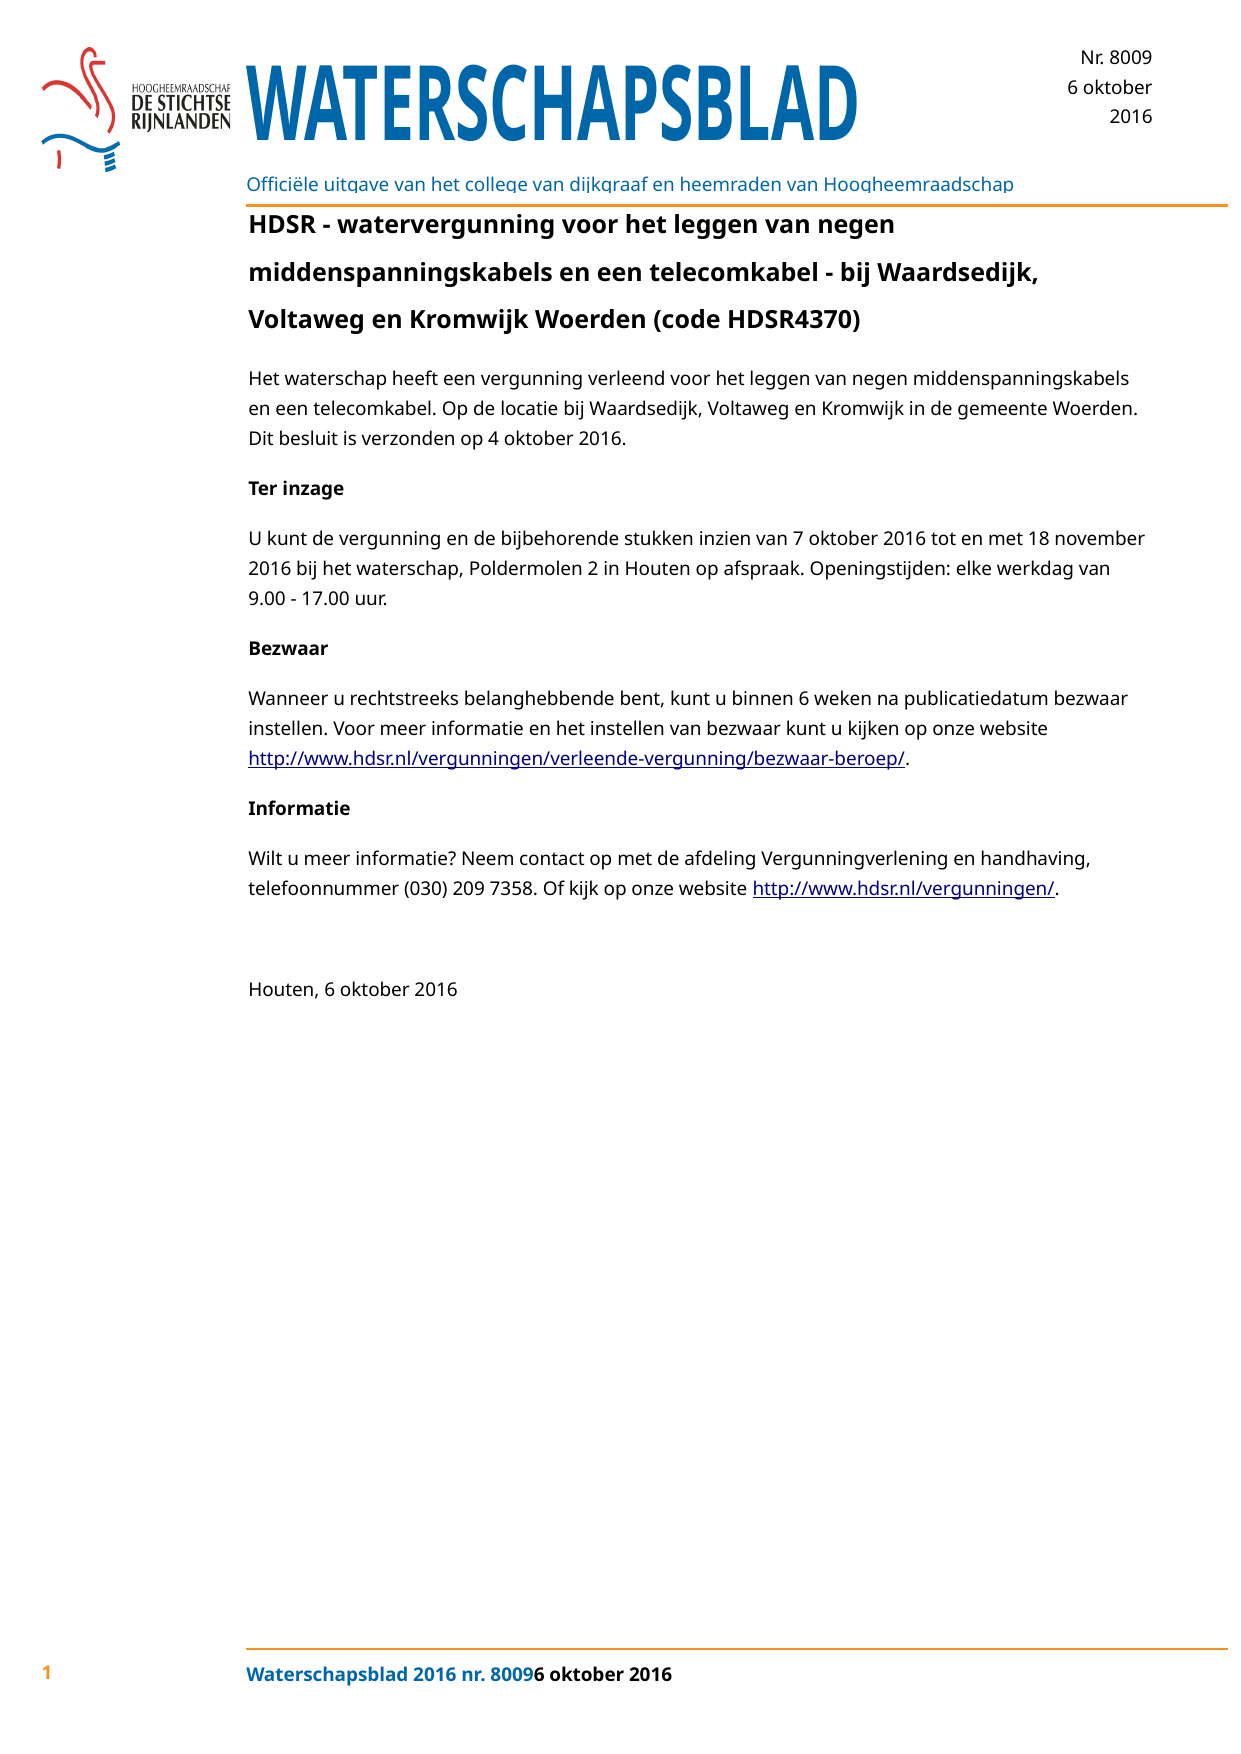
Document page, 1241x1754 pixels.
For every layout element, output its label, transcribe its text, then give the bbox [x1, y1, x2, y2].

text Houten, 6 oktober 2016 [248, 976, 1152, 1002]
text Het waterschap heeft een vergunning verleend voor het leggen van negen middenspanningskabels en een telecomkabel. Op de locatie bij Waardsedijk, Voltaweg en Kromwijk in de gemeente Woerden. Dit besluit is verzonden op 4 oktober 2016. [248, 366, 1152, 450]
text Ter inzage [248, 475, 1152, 501]
text HDSR - watervergunning voor het leggen van negen middenspanningskabels en een telecomkabel - bij Waardsedijk, Voltaweg en Kromwijk Woerden (code HDSR4370) [248, 207, 1152, 336]
picture [41, 47, 231, 172]
text U kunt de vergunning en de bijbehorende stukken inzien van 7 oktober 2016 tot en met 18 november 2016 bij het waterschap, Poldermolen 2 in Houten op afspraak. Openingstijden: elke werkdag van 9.00 - 17.00 uur. [248, 526, 1152, 610]
text Bezwaar [248, 635, 1152, 661]
text Wanneer u rechtstreeks belanghebbende bent, kunt u binnen 6 weken na publicatiedatum bezwaar instellen. Voor meer informatie en het instellen van bezwaar kunt u kijken op onze website http://www.hdsr.nl/vergunningen/verleende-vergunning/bezwaar-beroep/. [248, 686, 1152, 770]
text Wilt u meer informatie? Neem contact op met de afdeling Vergunningverlening en handhaving, telefoonnummer (030) 209 7358. Of kijk op onze website http://www.hdsr.nl/vergunningen/. [248, 846, 1152, 901]
text Informatie [248, 795, 1152, 821]
